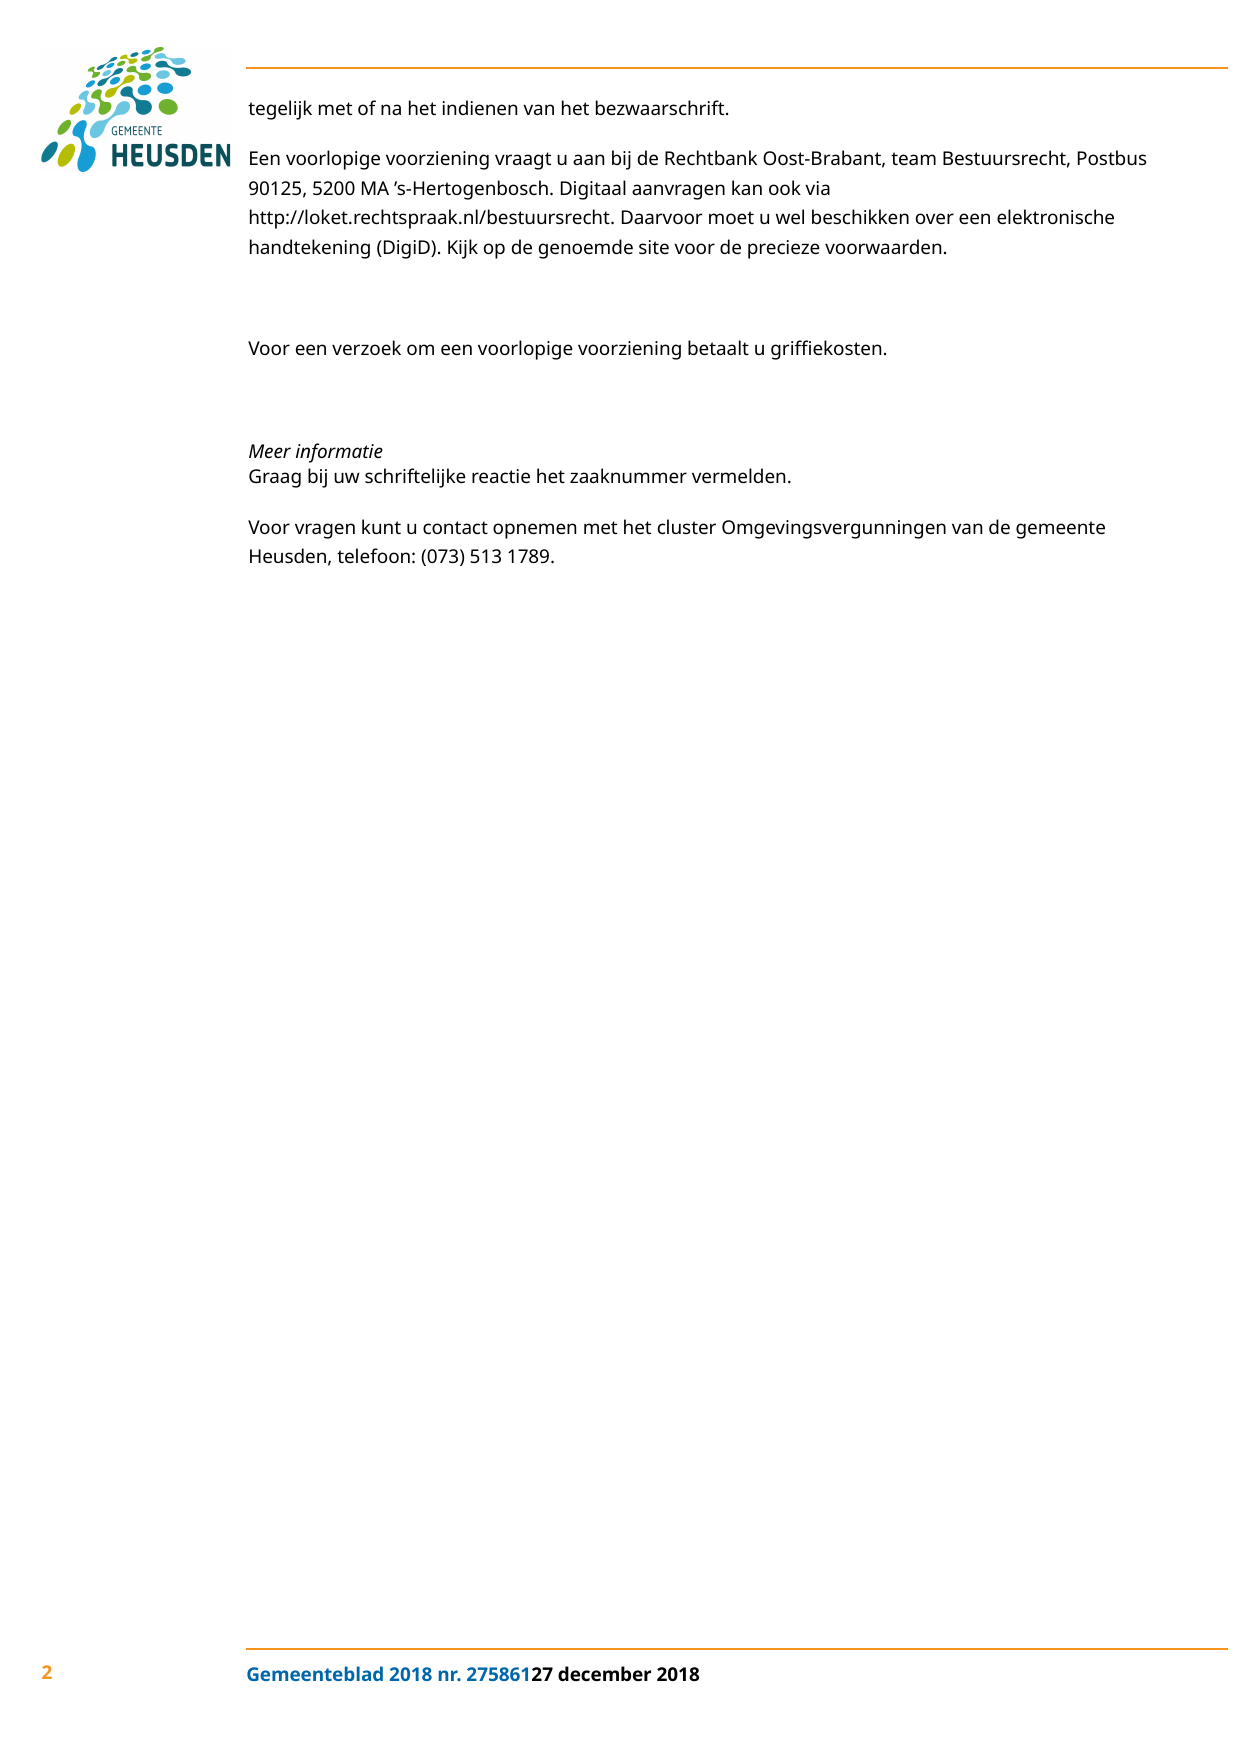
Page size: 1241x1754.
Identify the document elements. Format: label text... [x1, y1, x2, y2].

text tegelijk met of na het indienen van het bezwaarschrift. [248, 95, 1152, 121]
text Meer informatie [248, 438, 1152, 464]
text Voor vragen kunt u contact opnemen met het cluster Omgevingsvergunningen van de gemeente Heusden, telefoon: (073) 513 1789. [248, 514, 1152, 569]
text Een voorlopige voorziening vraagt u aan bij de Rechtbank Oost-Brabant, team Bestuursrecht, Postbus 90125, 5200 MA ’s-Hertogenbosch. Digitaal aanvragen kan ook via http://loket.rechtspraak.nl/bestuursrecht. Daarvoor moet u wel beschikken over een elektronische handtekening (DigiD). Kijk op de genoemde site voor de precieze voorwaarden. [248, 145, 1152, 260]
text Voor een verzoek om een voorlopige voorziening betaalt u griffiekosten. [248, 335, 1152, 361]
text Graag bij uw schriftelijke reactie het zaaknummer vermelden. [248, 464, 1152, 489]
picture [41, 47, 231, 172]
